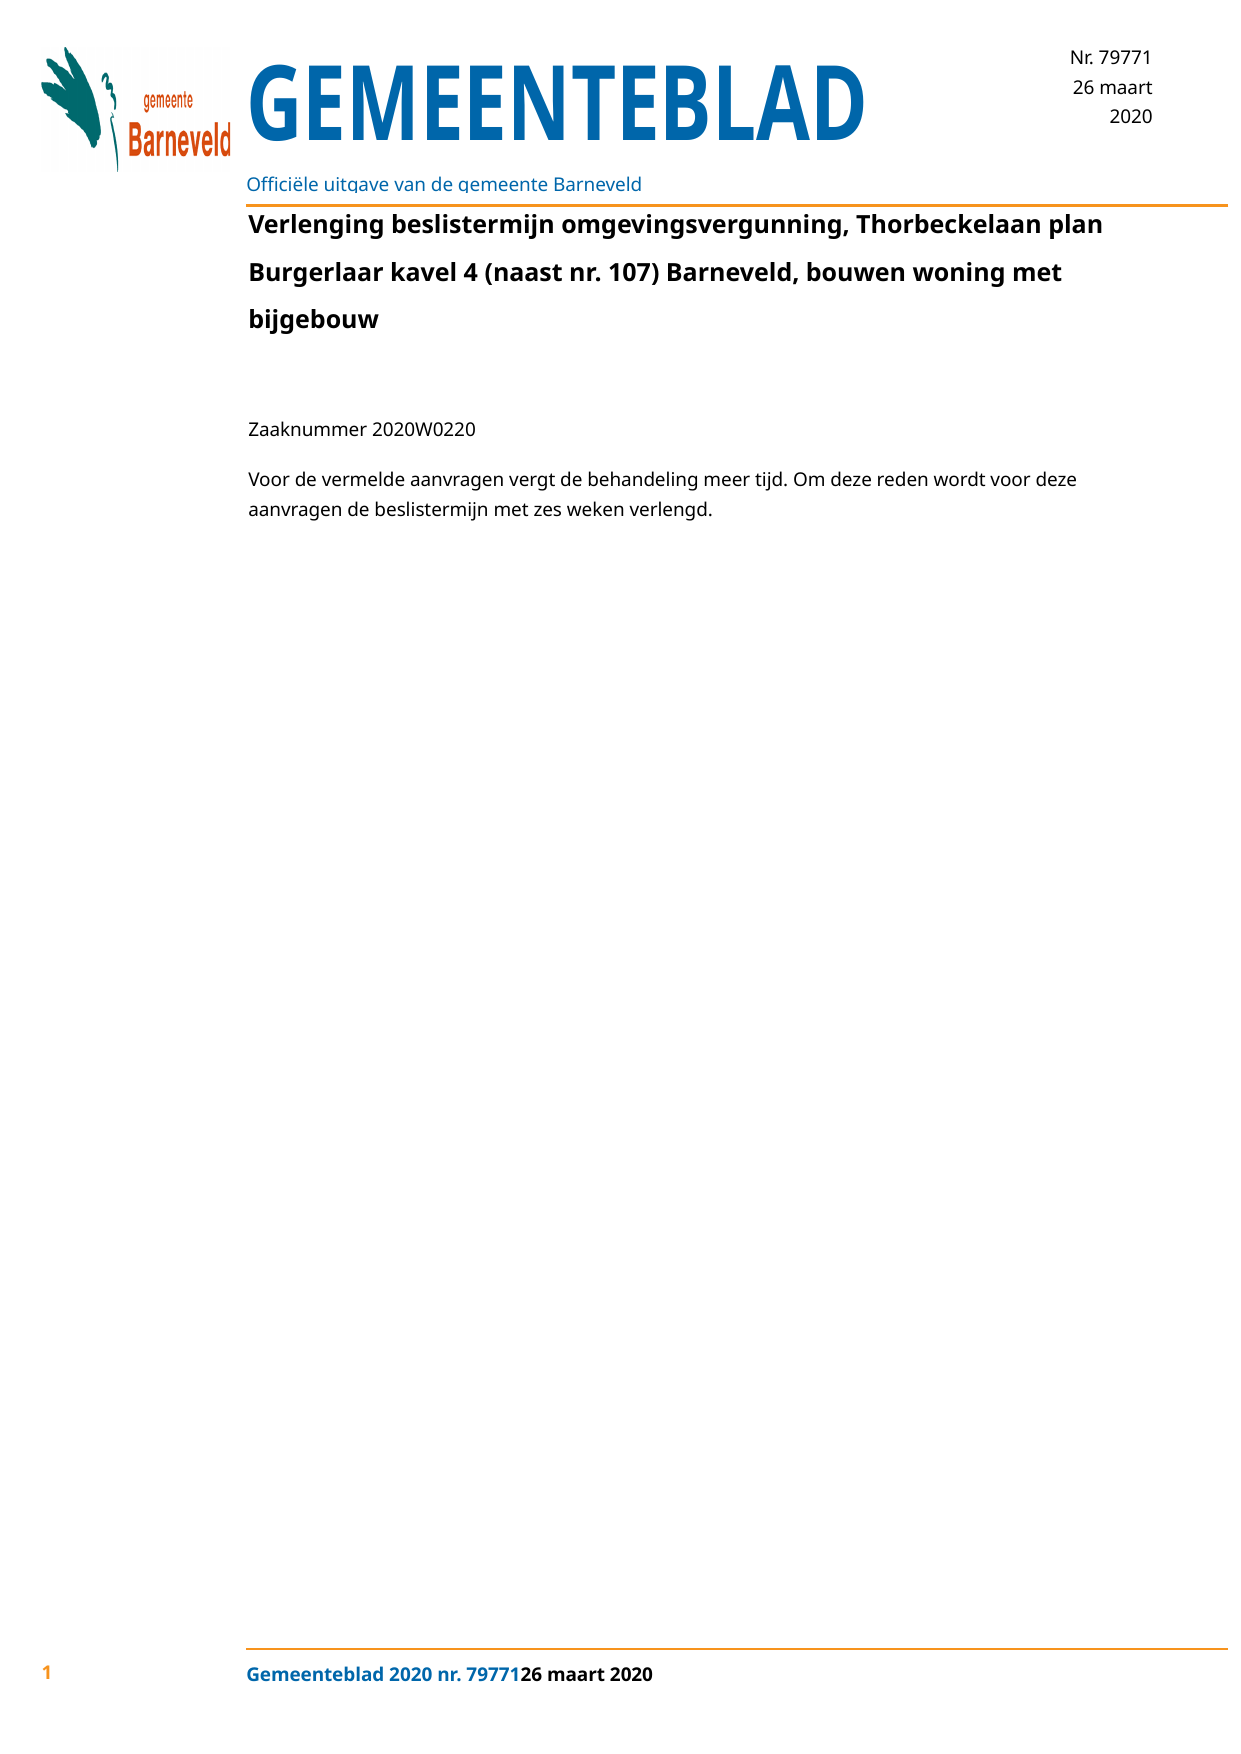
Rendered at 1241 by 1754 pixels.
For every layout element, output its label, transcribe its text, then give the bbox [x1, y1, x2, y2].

text Voor de vermelde aanvragen vergt de behandeling meer tijd. Om deze reden wordt voor deze aanvragen de beslistermijn met zes weken verlengd. [248, 466, 1152, 522]
text Verlenging beslistermijn omgevingsvergunning, Thorbeckelaan plan Burgerlaar kavel 4 (naast nr. 107) Barneveld, bouwen woning met bijgebouw [248, 207, 1152, 336]
picture [41, 47, 231, 172]
text Zaaknummer 2020W0220 [248, 416, 1152, 442]
